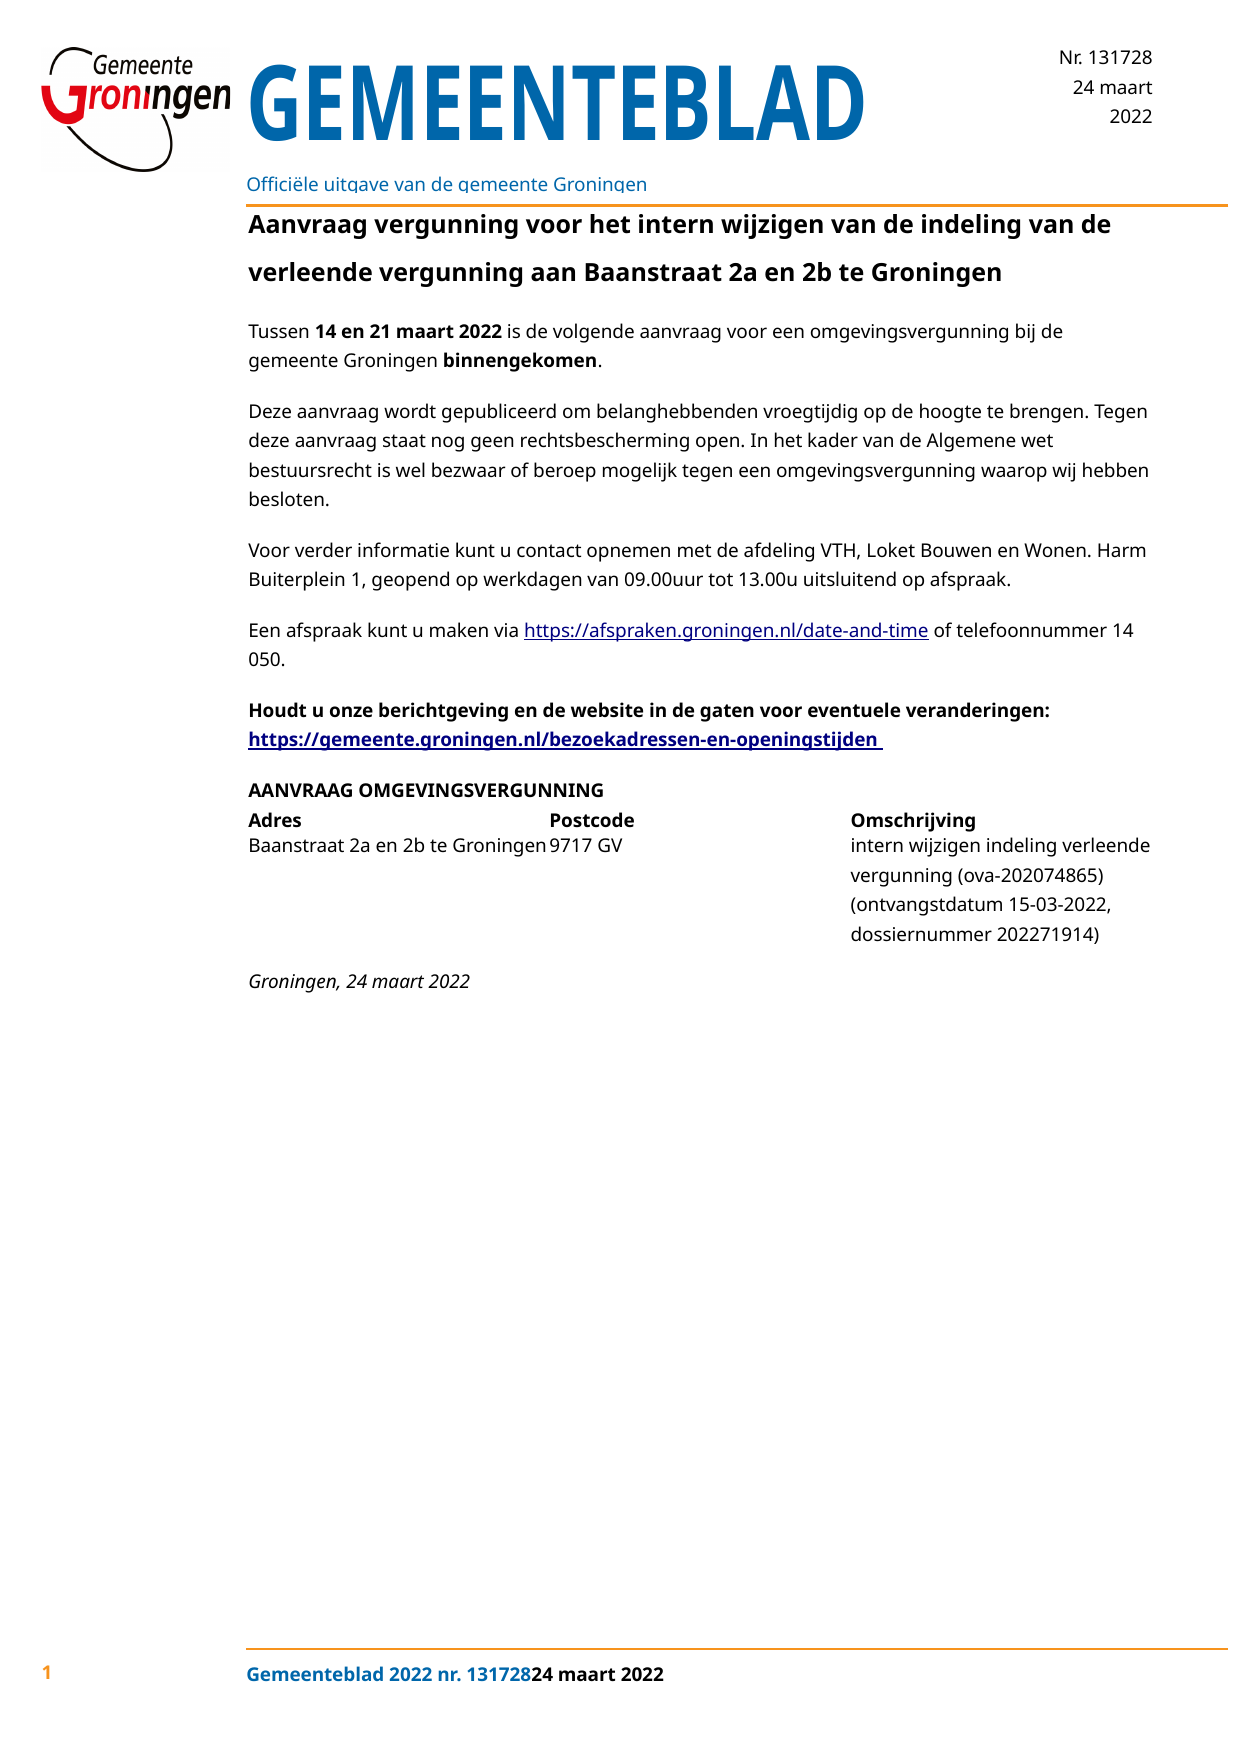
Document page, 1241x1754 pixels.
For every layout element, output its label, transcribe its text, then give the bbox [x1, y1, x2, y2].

table_cell Baanstraat 2a en 2b te Groningen [248, 833, 549, 947]
text Deze aanvraag wordt gepubliceerd om belanghebbenden vroegtijdig op de hoogte te brengen. Tegen deze aanvraag staat nog geen rechtsbescherming open. In het kader van de Algemene wet bestuursrecht is wel bezwaar of beroep mogelijk tegen een omgevingsvergunning waarop wij hebben besloten. [248, 398, 1152, 512]
text AANVRAAG OMGEVINGSVERGUNNING [248, 777, 1152, 803]
table_cell intern wijzigen indeling verleende vergunning (ova-202074865) (ontvangstdatum 15-03-2022, dossiernummer 202271914) [850, 833, 1152, 947]
picture [41, 47, 231, 172]
text Een afspraak kunt u maken via https://afspraken.groningen.nl/date-and-time of telefoonnummer 14 050. [248, 617, 1152, 672]
table_header Omschrijving [850, 807, 1152, 832]
text Voor verder informatie kunt u contact opnemen met de afdeling VTH, Loket Bouwen en Wonen. Harm Buiterplein 1, geopend op werkdagen van 09.00uur tot 13.00u uitsluitend op afspraak. [248, 537, 1152, 592]
table_header Adres [248, 807, 549, 832]
text Groningen, 24 maart 2022 [248, 968, 1152, 994]
table_cell 9717 GV [549, 833, 850, 947]
table_header Postcode [549, 807, 850, 832]
text Tussen 14 en 21 maart 2022 is de volgende aanvraag voor een omgevingsvergunning bij de gemeente Groningen binnengekomen. [248, 318, 1152, 373]
text Houdt u onze berichtgeving en de website in de gaten voor eventuele veranderingen: https://gemeente.groningen.nl/bezoekadressen-en-openingstijden [248, 697, 1152, 752]
text Aanvraag vergunning voor het intern wijzigen van de indeling van de verleende vergunning aan Baanstraat 2a en 2b te Groningen [248, 207, 1152, 288]
